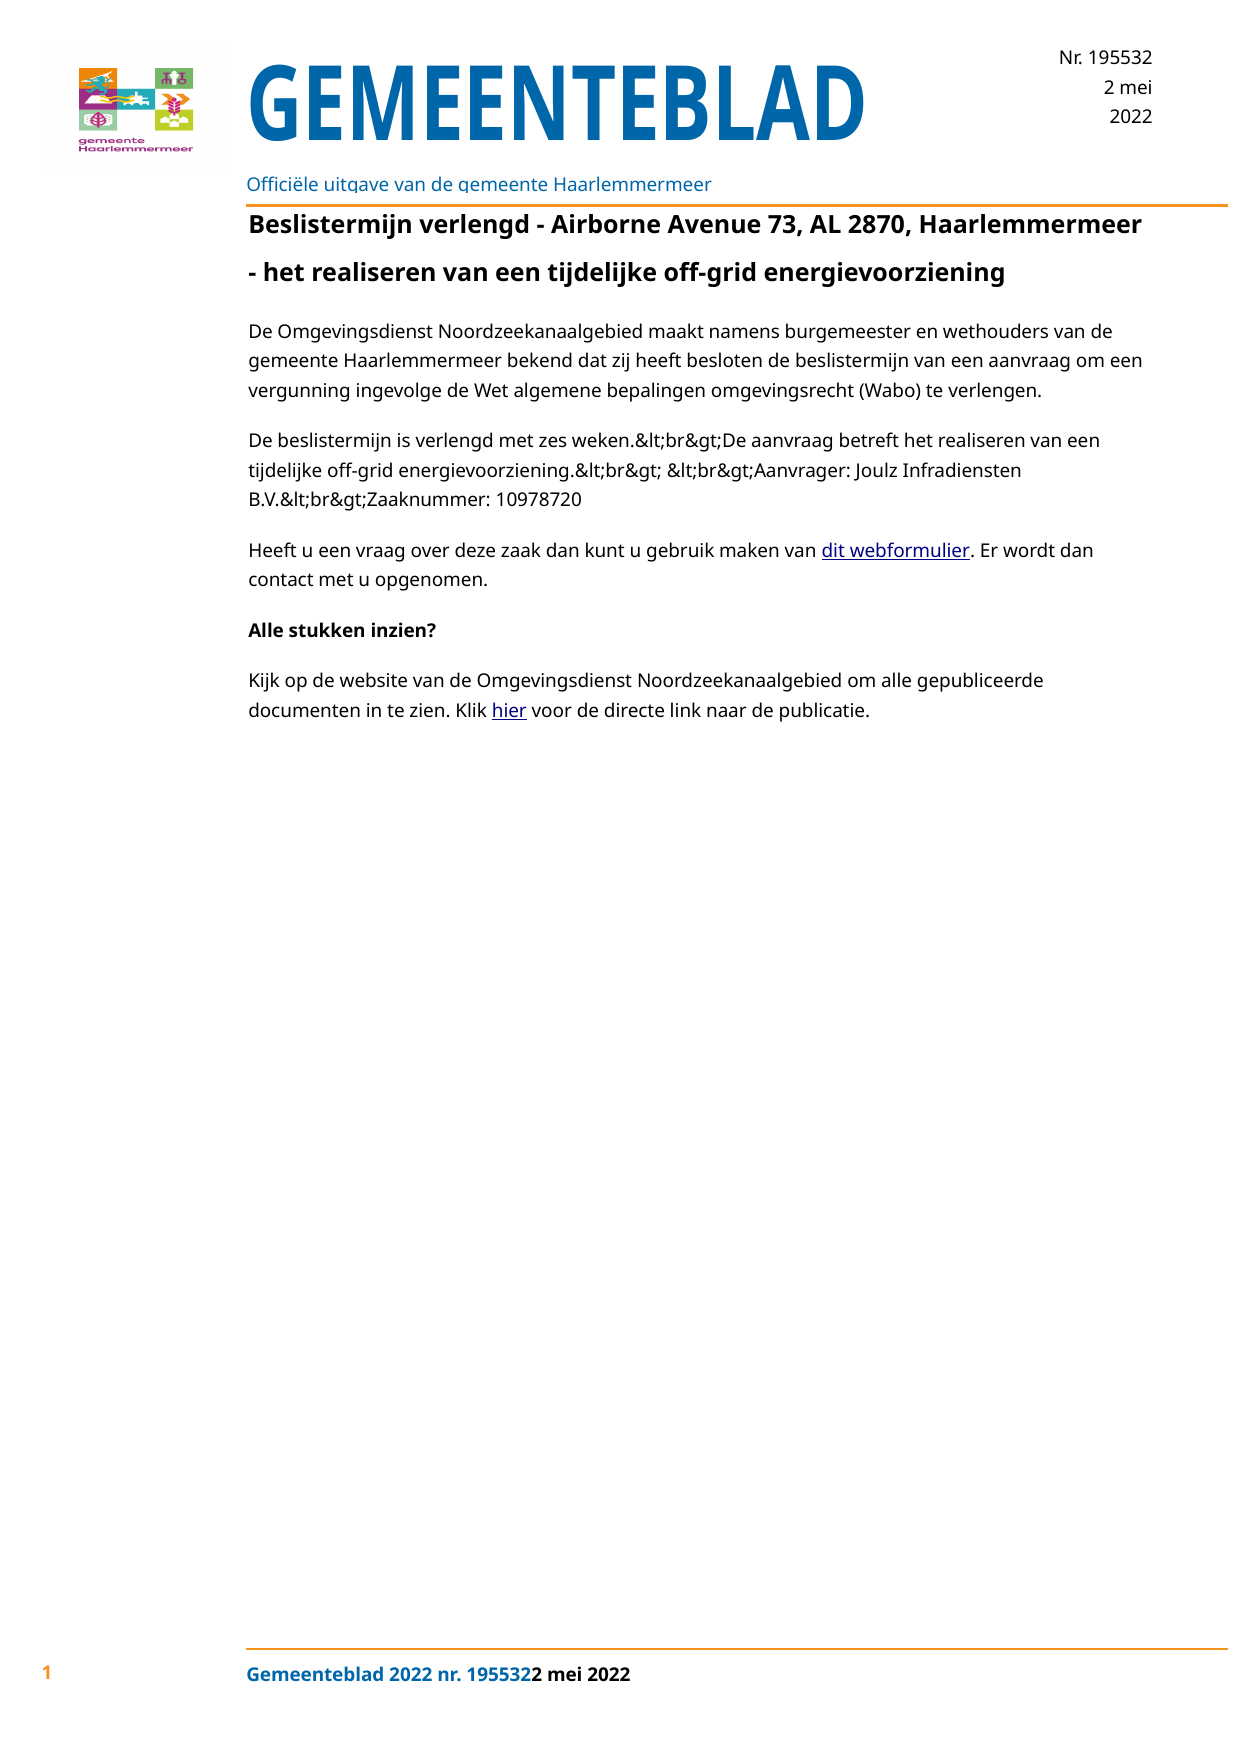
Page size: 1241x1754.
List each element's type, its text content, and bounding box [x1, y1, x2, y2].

text Heeft u een vraag over deze zaak dan kunt u gebruik maken van dit webformulier. Er wordt dan contact met u opgenomen. [248, 537, 1152, 592]
text De beslistermijn is verlengd met zes weken.&lt;br&gt;De aanvraag betreft het realiseren van een tijdelijke off-grid energievoorziening.&lt;br&gt; &lt;br&gt;Aanvrager: Joulz Infradiensten B.V.&lt;br&gt;Zaaknummer: 10978720 [248, 427, 1152, 512]
text De Omgevingsdienst Noordzeekanaalgebied maakt namens burgemeester en wethouders van de gemeente Haarlemmermeer bekend dat zij heeft besloten de beslistermijn van een aanvraag om een vergunning ingevolge de Wet algemene bepalingen omgevingsrecht (Wabo) te verlengen. [248, 318, 1152, 403]
picture [41, 47, 231, 172]
text Beslistermijn verlengd - Airborne Avenue 73, AL 2870, Haarlemmermeer - het realiseren van een tijdelijke off-grid energievoorziening [248, 207, 1152, 288]
text Kijk op de website van de Omgevingsdienst Noordzeekanaalgebied om alle gepubliceerde documenten in te zien. Klik hier voor de directe link naar de publicatie. [248, 667, 1152, 723]
text Alle stukken inzien? [248, 617, 1152, 643]
